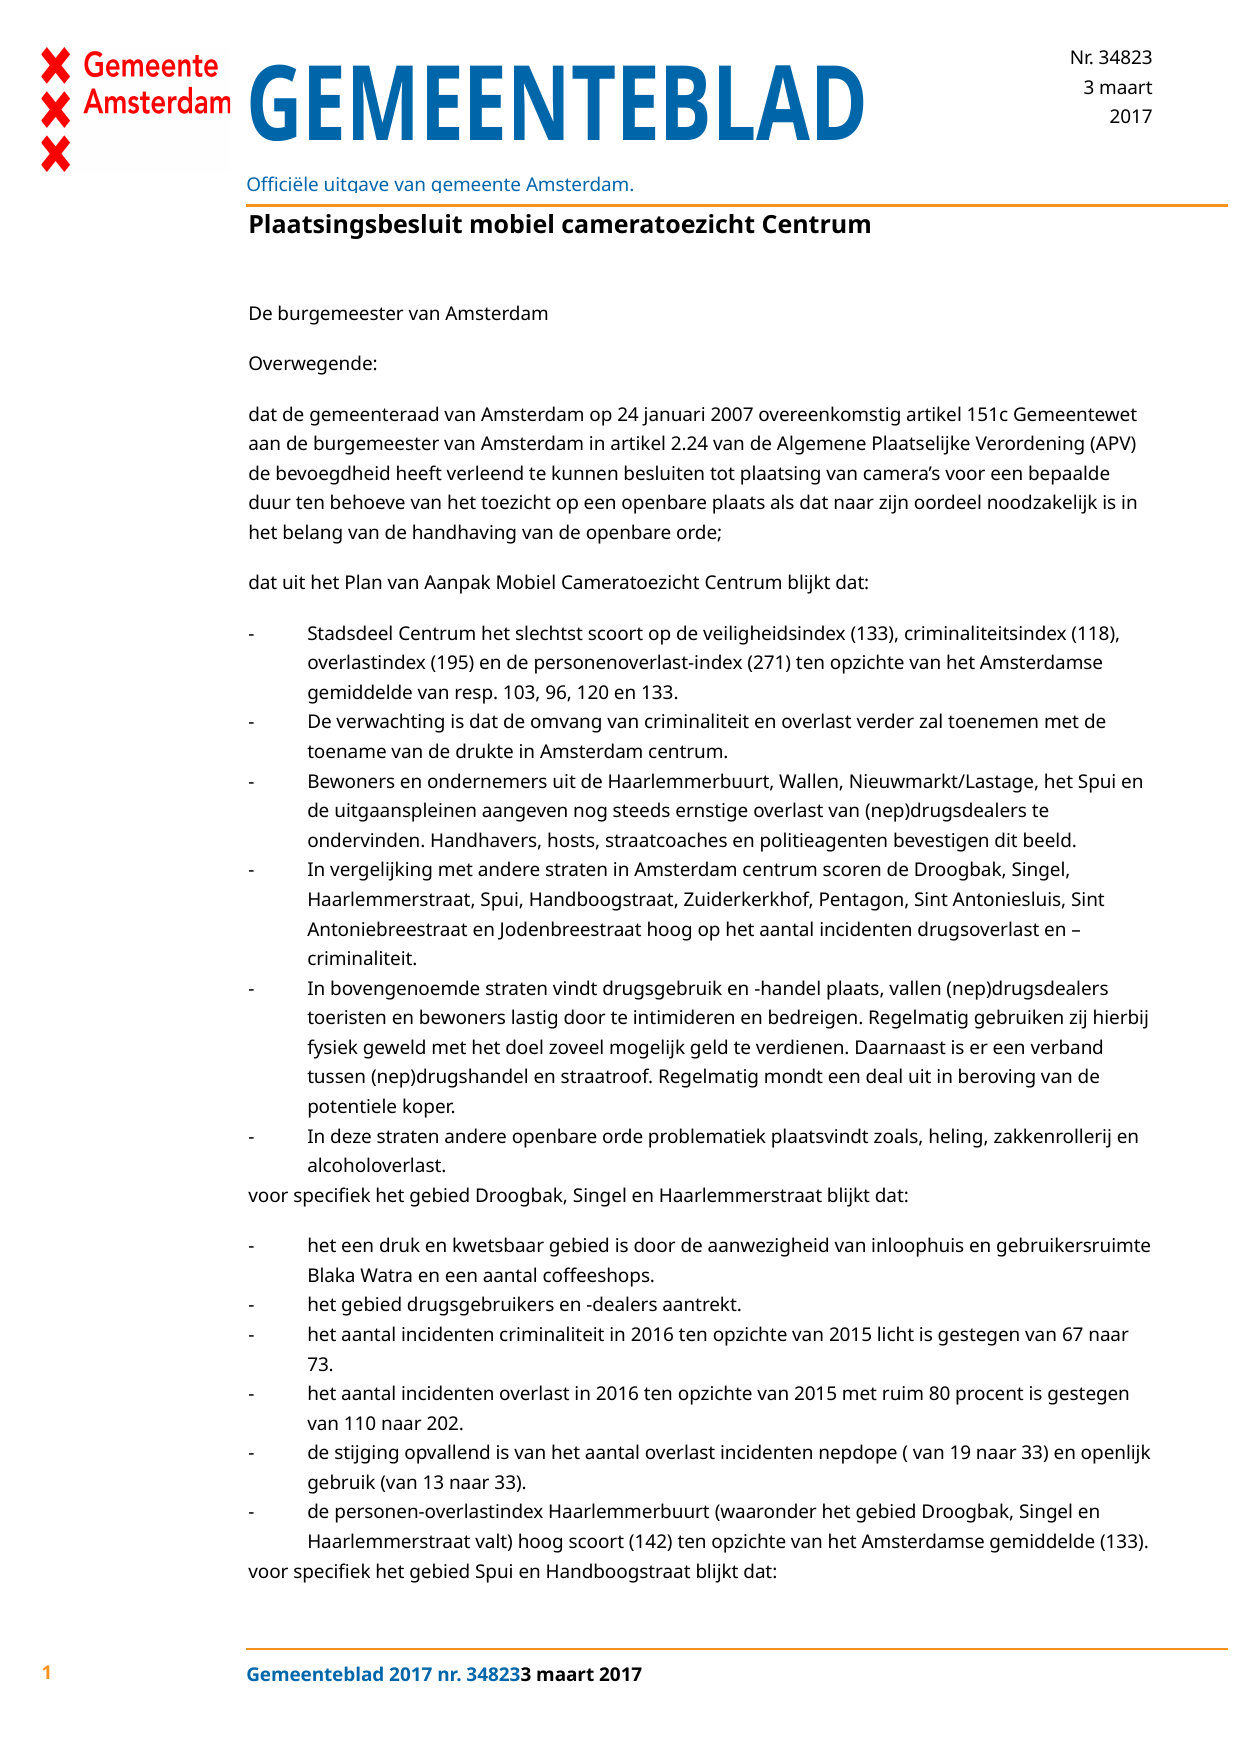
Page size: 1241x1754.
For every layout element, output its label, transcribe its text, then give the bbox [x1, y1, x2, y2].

list de stijging opvallend is van het aantal overlast incidenten nepdope ( van 19 naar 33) en openlijk gebruik (van 13 naar 33). [248, 1439, 1152, 1495]
text voor specifiek het gebied Spui en Handboogstraat blijkt dat: [248, 1558, 1152, 1583]
list de personen-overlastindex Haarlemmerbuurt (waaronder het gebied Droogbak, Singel en Haarlemmerstraat valt) hoog scoort (142) ten opzichte van het Amsterdamse gemiddelde (133). [248, 1499, 1152, 1554]
list De verwachting is dat de omvang van criminaliteit en overlast verder zal toenemen met de toename van de drukte in Amsterdam centrum. [248, 709, 1152, 764]
list Stadsdeel Centrum het slechtst scoort op de veiligheidsindex (133), criminaliteitsindex (118), overlastindex (195) en de personenoverlast-index (271) ten opzichte van het Amsterdamse gemiddelde van resp. 103, 96, 120 en 133. [248, 620, 1152, 705]
list het aantal incidenten overlast in 2016 ten opzichte van 2015 met ruim 80 procent is gestegen van 110 naar 202. [248, 1380, 1152, 1436]
text Plaatsingsbesluit mobiel cameratoezicht Centrum [248, 207, 1152, 241]
list In bovengenoemde straten vindt drugsgebruik en -handel plaats, vallen (nep)drugsdealers toeristen en bewoners lastig door te intimideren en bedreigen. Regelmatig gebruiken zij hierbij fysiek geweld met het doel zoveel mogelijk geld te verdienen. Daarnaast is er een verband tussen (nep)drugshandel en straatroof. Regelmatig mondt een deal uit in beroving van de potentiele koper. [248, 975, 1152, 1119]
list het gebied drugsgebruikers en -dealers aantrekt. [248, 1292, 1152, 1317]
list In vergelijking met andere straten in Amsterdam centrum scoren de Droogbak, Singel, Haarlemmerstraat, Spui, Handboogstraat, Zuiderkerkhof, Pentagon, Sint Antoniesluis, Sint Antoniebreestraat en Jodenbreestraat hoog op het aantal incidenten drugsoverlast en –criminaliteit. [248, 857, 1152, 971]
list het een druk en kwetsbaar gebied is door de aanwezigheid van inloophuis en gebruikersruimte Blaka Watra en een aantal coffeeshops. [248, 1232, 1152, 1288]
text dat uit het Plan van Aanpak Mobiel Cameratoezicht Centrum blijkt dat: [248, 569, 1152, 595]
text dat de gemeenteraad van Amsterdam op 24 januari 2007 overeenkomstig artikel 151c Gemeentewet aan de burgemeester van Amsterdam in artikel 2.24 van de Algemene Plaatselijke Verordening (APV) de bevoegdheid heeft verleend te kunnen besluiten tot plaatsing van camera’s voor een bepaalde duur ten behoeve van het toezicht op een openbare plaats als dat naar zijn oordeel noodzakelijk is in het belang van de handhaving van de openbare orde; [248, 401, 1152, 545]
list Bewoners en ondernemers uit de Haarlemmerbuurt, Wallen, Nieuwmarkt/Lastage, het Spui en de uitgaanspleinen aangeven nog steeds ernstige overlast van (nep)drugsdealers te ondervinden. Handhavers, hosts, straatcoaches en politieagenten bevestigen dit beeld. [248, 768, 1152, 853]
picture [41, 47, 231, 172]
list In deze straten andere openbare orde problematiek plaatsvindt zoals, heling, zakkenrollerij en alcoholoverlast. [248, 1123, 1152, 1178]
text voor specifiek het gebied Droogbak, Singel en Haarlemmerstraat blijkt dat: [248, 1182, 1152, 1208]
text Overwegende: [248, 350, 1152, 376]
text De burgemeester van Amsterdam [248, 300, 1152, 326]
list het aantal incidenten criminaliteit in 2016 ten opzichte van 2015 licht is gestegen van 67 naar 73. [248, 1321, 1152, 1376]
